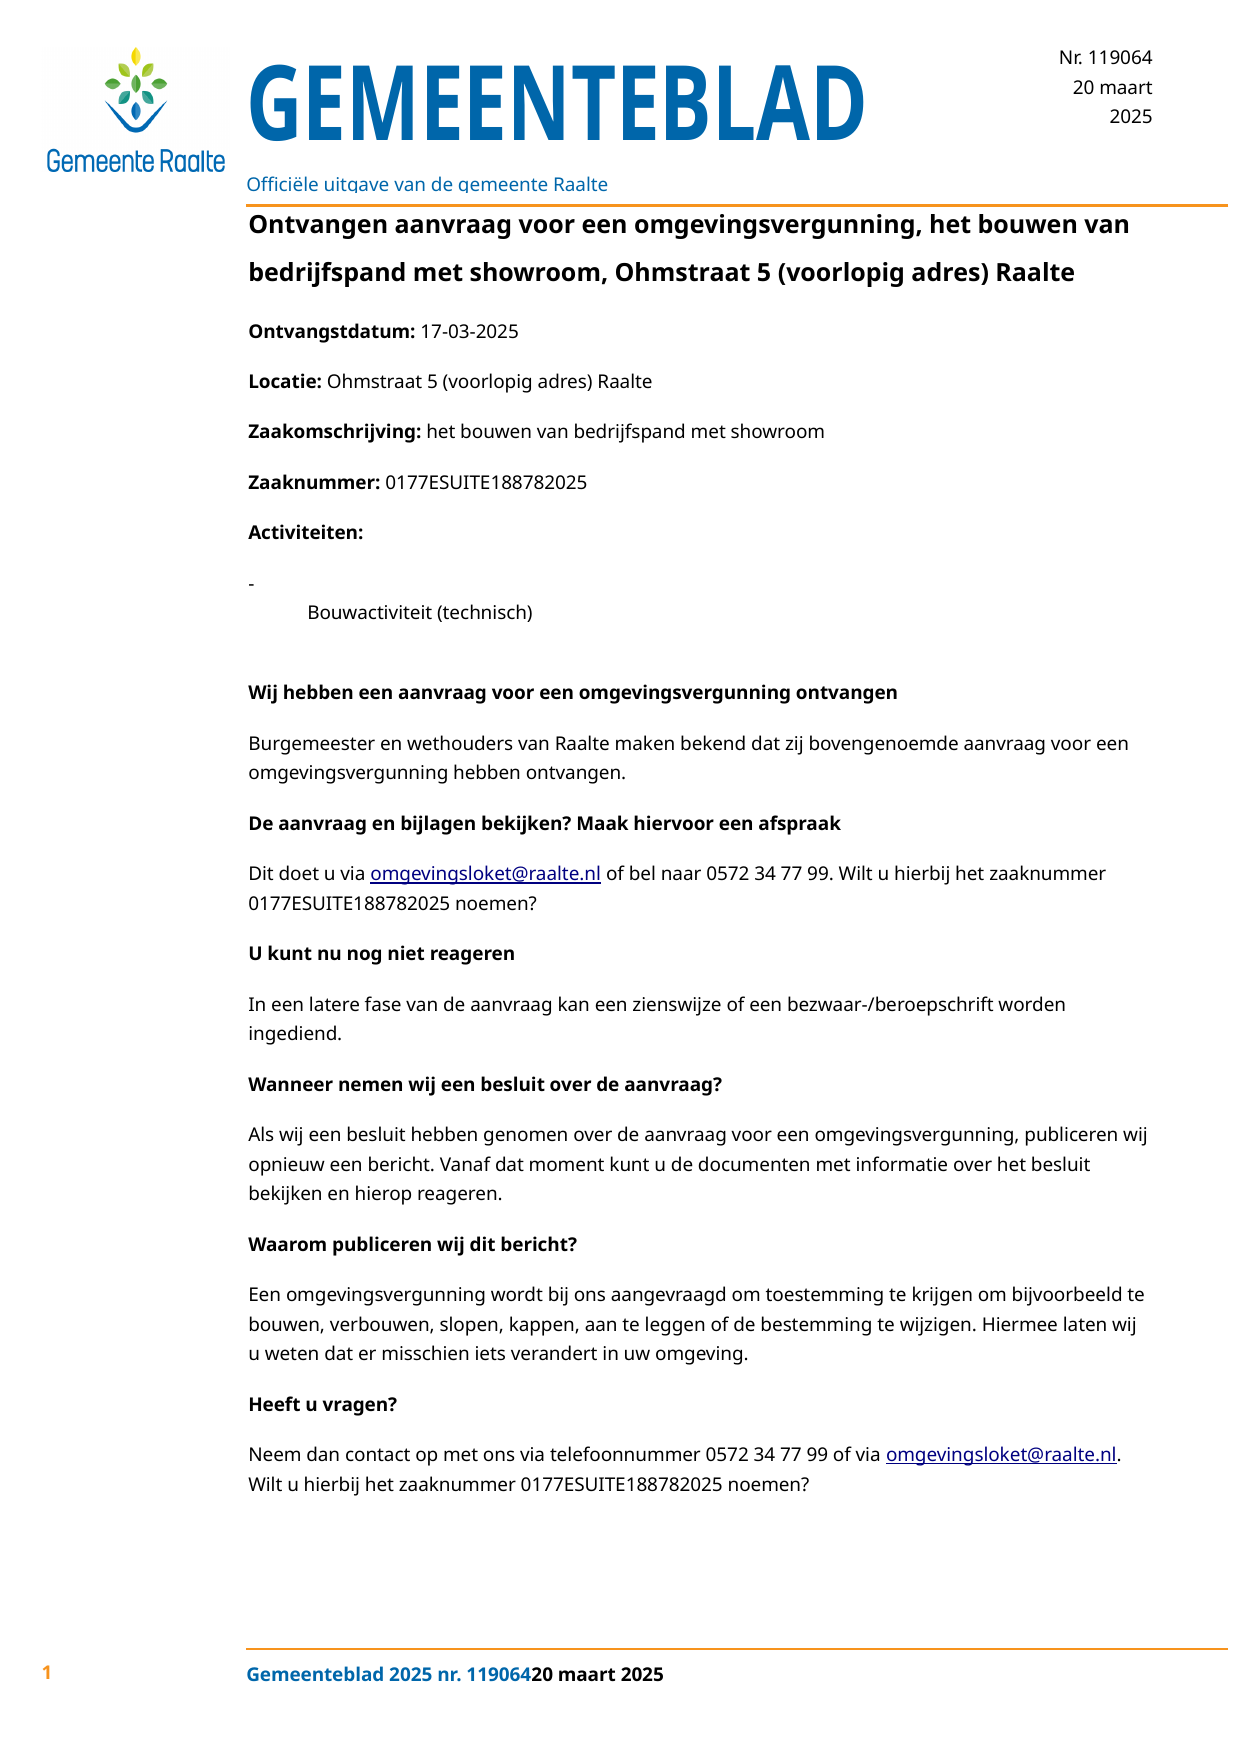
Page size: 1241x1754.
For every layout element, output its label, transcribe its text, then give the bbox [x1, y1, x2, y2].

text In een latere fase van de aanvraag kan een zienswijze of een bezwaar-/beroepschrift worden ingediend. [248, 991, 1152, 1046]
text Burgemeester en wethouders van Raalte maken bekend dat zij bovengenoemde aanvraag voor een omgevingsvergunning hebben ontvangen. [248, 730, 1152, 785]
list Bouwactiviteit (technisch) [248, 599, 1152, 625]
text U kunt nu nog niet reageren [248, 940, 1152, 966]
text De aanvraag en bijlagen bekijken? Maak hiervoor een afspraak [248, 810, 1152, 836]
text Waarom publiceren wij dit bericht? [248, 1231, 1152, 1257]
text Een omgevingsvergunning wordt bij ons aangevraagd om toestemming te krijgen om bijvoorbeeld te bouwen, verbouwen, slopen, kappen, aan te leggen of de bestemming te wijzigen. Hiermee laten wij u weten dat er misschien iets verandert in uw omgeving. [248, 1281, 1152, 1366]
text Zaakomschrijving: het bouwen van bedrijfspand met showroom [248, 419, 1152, 444]
text Dit doet u via omgevingsloket@raalte.nl of bel naar 0572 34 77 99. Wilt u hierbij het zaaknummer 0177ESUITE188782025 noemen? [248, 860, 1152, 916]
text Wanneer nemen wij een besluit over de aanvraag? [248, 1071, 1152, 1097]
text Activiteiten: [248, 519, 1152, 545]
text Ontvangstdatum: 17-03-2025 [248, 318, 1152, 344]
text Als wij een besluit hebben genomen over de aanvraag voor een omgevingsvergunning, publiceren wij opnieuw een bericht. Vanaf dat moment kunt u de documenten met informatie over het besluit bekijken en hierop reageren. [248, 1121, 1152, 1206]
text Heeft u vragen? [248, 1391, 1152, 1417]
text Neem dan contact op met ons via telefoonnummer 0572 34 77 99 of via omgevingsloket@raalte.nl. Wilt u hierbij het zaaknummer 0177ESUITE188782025 noemen? [248, 1441, 1152, 1497]
text Locatie: Ohmstraat 5 (voorlopig adres) Raalte [248, 368, 1152, 394]
text Zaaknummer: 0177ESUITE188782025 [248, 469, 1152, 495]
picture [41, 47, 231, 172]
text Wij hebben een aanvraag voor een omgevingsvergunning ontvangen [248, 679, 1152, 705]
text Ontvangen aanvraag voor een omgevingsvergunning, het bouwen van bedrijfspand met showroom, Ohmstraat 5 (voorlopig adres) Raalte [248, 207, 1152, 288]
